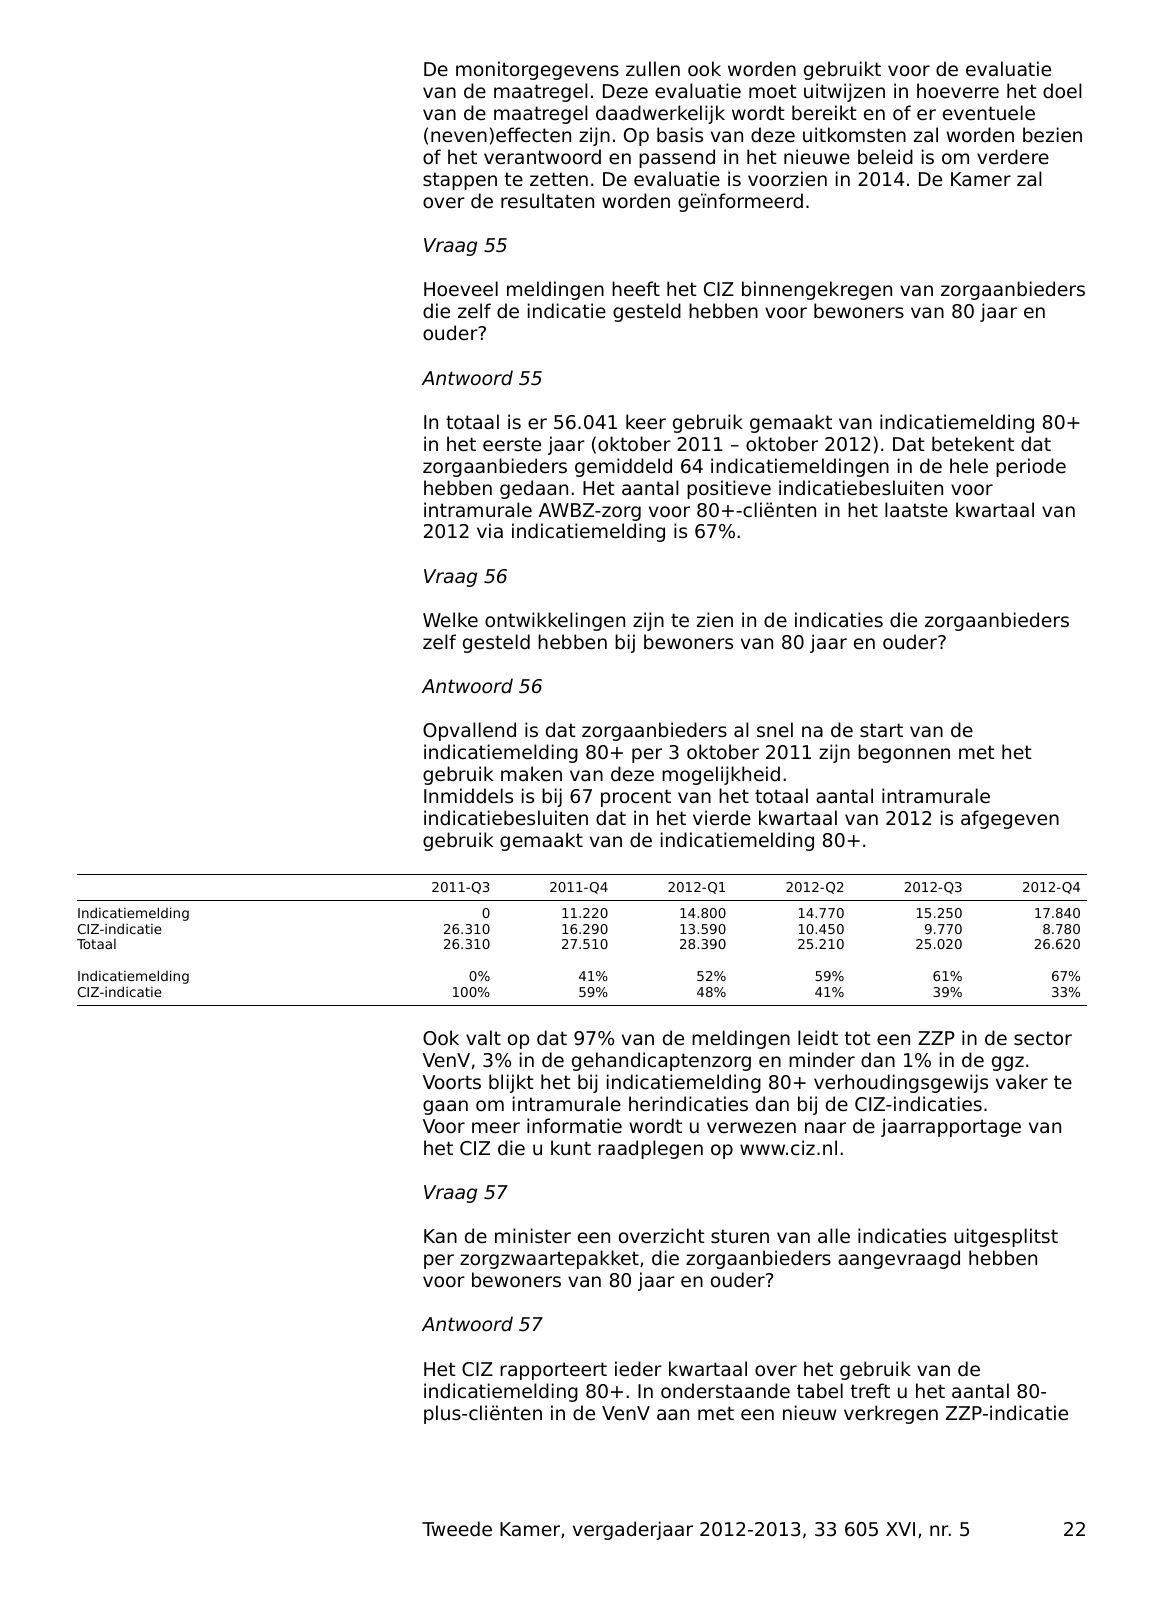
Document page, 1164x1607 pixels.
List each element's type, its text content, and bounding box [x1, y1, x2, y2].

table_cell 26.310 [378, 937, 496, 953]
table_cell 100% [378, 984, 496, 1005]
text Hoeveel meldingen heeft het CIZ binnengekregen van zorgaanbieders die zelf de indicatie gesteld hebben voor bewoners van 80 jaar en ouder? [422, 279, 1087, 345]
table_cell 59% [496, 984, 614, 1005]
table_cell [732, 953, 850, 969]
table_cell [969, 953, 1087, 969]
table_header 2012-Q4 [969, 875, 1087, 900]
table_cell 10.450 [732, 921, 850, 937]
table_cell 28.390 [614, 937, 732, 953]
table_cell 14.770 [732, 901, 850, 921]
table_cell 25.210 [732, 937, 850, 953]
table_cell 13.590 [614, 921, 732, 937]
table_cell 0 [378, 901, 496, 921]
table_cell 25.020 [850, 937, 968, 953]
table_cell Totaal [77, 937, 378, 953]
table_cell [850, 953, 968, 969]
text De monitorgegevens zullen ook worden gebruikt voor de evaluatie van de maatregel. Deze evaluatie moet uitwijzen in hoeverre het doel van de maatregel daadwerkelijk wordt bereikt en of er eventuele (neven)effecten zijn. Op basis van deze uitkomsten zal worden bezien of het verantwoord en passend in het nieuwe beleid is om verdere stappen te zetten. De evaluatie is voorzien in 2014. De Kamer zal over de resultaten worden geïnformeerd. [422, 59, 1087, 213]
table_cell CIZ-indicatie [77, 921, 378, 937]
table_cell 27.510 [496, 937, 614, 953]
subtitle Vraag 56 [422, 566, 1087, 588]
table_cell 52% [614, 969, 732, 984]
table_cell 8.780 [969, 921, 1087, 937]
table_cell 0% [378, 969, 496, 984]
table_cell 41% [496, 969, 614, 984]
table_cell 41% [732, 984, 850, 1005]
text Voorts blijkt het bij indicatiemelding 80+ verhoudingsgewijs vaker te gaan om intramurale herindicaties dan bij de CIZ-indicaties. [422, 1072, 1087, 1116]
table_cell [77, 953, 378, 969]
text Voor meer informatie wordt u verwezen naar de jaarrapportage van het CIZ die u kunt raadplegen op www.ciz.nl. [422, 1116, 1087, 1160]
table_cell 59% [732, 969, 850, 984]
table_header 2012-Q3 [850, 875, 968, 900]
text In totaal is er 56.041 keer gebruik gemaakt van indicatiemelding 80+ in het eerste jaar (oktober 2011 – oktober 2012). Dat betekent dat zorgaanbieders gemiddeld 64 indicatiemeldingen in de hele periode hebben gedaan. Het aantal positieve indicatiebesluiten voor intramurale AWBZ-zorg voor 80+-cliënten in het laatste kwartaal van 2012 via indicatiemelding is 67%. [422, 412, 1087, 543]
table_cell 15.250 [850, 901, 968, 921]
table_header 2012-Q2 [732, 875, 850, 900]
text Inmiddels is bij 67 procent van het totaal aantal intramurale indicatiebesluiten dat in het vierde kwartaal van 2012 is afgegeven gebruik gemaakt van de indicatiemelding 80+. [422, 786, 1087, 852]
table_cell [614, 953, 732, 969]
table_cell 9.770 [850, 921, 968, 937]
table_cell 11.220 [496, 901, 614, 921]
table_cell Indicatiemelding [77, 969, 378, 984]
subtitle Antwoord 56 [422, 676, 1087, 698]
table_cell [496, 953, 614, 969]
table_cell 39% [850, 984, 968, 1005]
text Het CIZ rapporteert ieder kwartaal over het gebruik van de indicatiemelding 80+. In onderstaande tabel treft u het aantal 80-plus-cliënten in de VenV aan met een nieuw verkregen ZZP-indicatie [422, 1358, 1087, 1424]
table_cell 26.620 [969, 937, 1087, 953]
table_cell 61% [850, 969, 968, 984]
table_cell 48% [614, 984, 732, 1005]
text Opvallend is dat zorgaanbieders al snel na de start van de indicatiemelding 80+ per 3 oktober 2011 zijn begonnen met het gebruik maken van deze mogelijkheid. [422, 720, 1087, 786]
table_header 2011-Q3 [378, 875, 496, 900]
text Kan de minister een overzicht sturen van alle indicaties uitgesplitst per zorgzwaartepakket, die zorgaanbieders aangevraagd hebben voor bewoners van 80 jaar en ouder? [422, 1226, 1087, 1292]
table_header 2012-Q1 [614, 875, 732, 900]
table_header 2011-Q4 [496, 875, 614, 900]
subtitle Vraag 55 [422, 235, 1087, 257]
table_cell Indicatiemelding [77, 901, 378, 921]
table_cell [378, 953, 496, 969]
subtitle Antwoord 57 [422, 1314, 1087, 1336]
table_header [77, 875, 378, 900]
text Ook valt op dat 97% van de meldingen leidt tot een ZZP in de sector VenV, 3% in de gehandicaptenzorg en minder dan 1% in de ggz. [422, 1028, 1087, 1072]
subtitle Vraag 57 [422, 1182, 1087, 1204]
table_cell 14.800 [614, 901, 732, 921]
subtitle Antwoord 55 [422, 367, 1087, 389]
table_cell 17.840 [969, 901, 1087, 921]
table_cell 26.310 [378, 921, 496, 937]
table_cell 16.290 [496, 921, 614, 937]
table_cell 33% [969, 984, 1087, 1005]
text Welke ontwikkelingen zijn te zien in de indicaties die zorgaanbieders zelf gesteld hebben bij bewoners van 80 jaar en ouder? [422, 610, 1087, 654]
table_cell 67% [969, 969, 1087, 984]
table_cell CIZ-indicatie [77, 984, 378, 1005]
